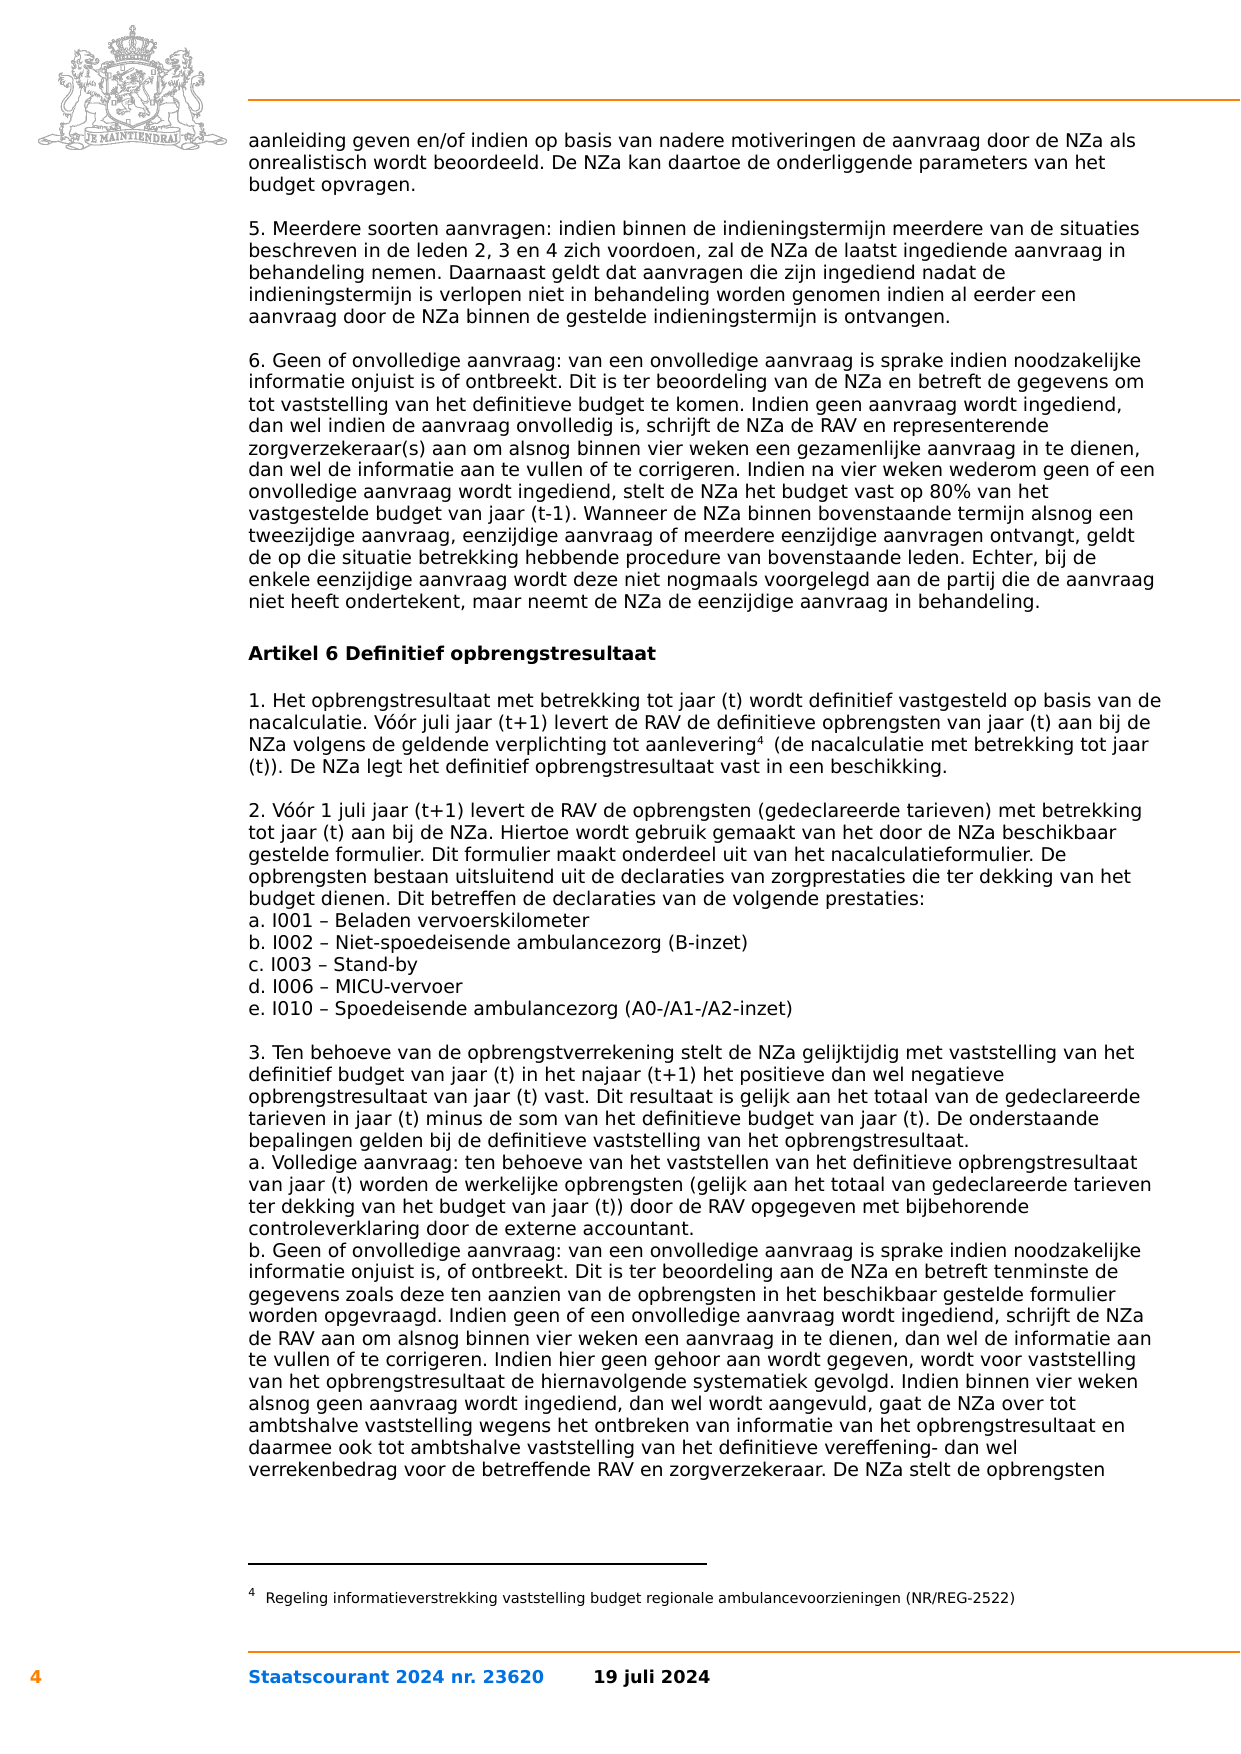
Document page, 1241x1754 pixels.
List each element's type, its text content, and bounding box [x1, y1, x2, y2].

text c. I003 – Stand-by [248, 954, 1163, 976]
text a. I001 – Beladen vervoerskilometer [248, 910, 1163, 932]
text b. Geen of onvolledige aanvraag: van een onvolledige aanvraag is sprake indien noodzakelijke informatie onjuist is, of ontbreekt. Dit is ter beoordeling aan de NZa en betreft tenminste de gegevens zoals deze ten aanzien van de opbrengsten in het beschikbaar gestelde formulier worden opgevraagd. Indien geen of een onvolledige aanvraag wordt ingediend, schrijft de NZa de RAV aan om alsnog binnen vier weken een aanvraag in te dienen, dan wel de informatie aan te vullen of te corrigeren. Indien hier geen gehoor aan wordt gegeven, wordt voor vaststelling van het opbrengstresultaat de hiernavolgende systematiek gevolgd. Indien binnen vier weken alsnog geen aanvraag wordt ingediend, dan wel wordt aangevuld, gaat de NZa over tot ambtshalve vaststelling wegens het ontbreken van informatie van het opbrengstresultaat en daarmee ook tot ambtshalve vaststelling van het definitieve vereffening- dan wel verrekenbedrag voor de betreffende RAV en zorgverzekeraar. De NZa stelt de opbrengsten [248, 1239, 1163, 1481]
text e. I010 – Spoedeisende ambulancezorg (A0-/A1-/A2-inzet) [248, 998, 1163, 1020]
subtitle Artikel 6 Definitief opbrengstresultaat [248, 643, 1163, 665]
text 5. Meerdere soorten aanvragen: indien binnen de indieningstermijn meerdere van de situaties beschreven in de leden 2, 3 en 4 zich voordoen, zal de NZa de laatst ingediende aanvraag in behandeling nemen. Daarnaast geldt dat aanvragen die zijn ingediend nadat de indieningstermijn is verlopen niet in behandeling worden genomen indien al eerder een aanvraag door de NZa binnen de gestelde indieningstermijn is ontvangen. [248, 218, 1163, 328]
text 3. Ten behoeve van de opbrengstverrekening stelt de NZa gelijktijdig met vaststelling van het definitief budget van jaar (t) in het najaar (t+1) het positieve dan wel negatieve opbrengstresultaat van jaar (t) vast. Dit resultaat is gelijk aan het totaal van de gedeclareerde tarieven in jaar (t) minus de som van het definitieve budget van jaar (t). De onderstaande bepalingen gelden bij de definitieve vaststelling van het opbrengstresultaat. [248, 1042, 1163, 1152]
text 6. Geen of onvolledige aanvraag: van een onvolledige aanvraag is sprake indien noodzakelijke informatie onjuist is of ontbreekt. Dit is ter beoordeling van de NZa en betreft de gegevens om tot vaststelling van het definitieve budget te komen. Indien geen aanvraag wordt ingediend, dan wel indien de aanvraag onvolledig is, schrijft de NZa de RAV en representerende zorgverzekeraar(s) aan om alsnog binnen vier weken een gezamenlijke aanvraag in te dienen, dan wel de informatie aan te vullen of te corrigeren. Indien na vier weken wederom geen of een onvolledige aanvraag wordt ingediend, stelt de NZa het budget vast op 80% van het vastgestelde budget van jaar (t-1). Wanneer de NZa binnen bovenstaande termijn alsnog een tweezijdige aanvraag, eenzijdige aanvraag of meerdere eenzijdige aanvragen ontvangt, geldt de op die situatie betrekking hebbende procedure van bovenstaande leden. Echter, bij de enkele eenzijdige aanvraag wordt deze niet nogmaals voorgelegd aan de partij die de aanvraag niet heeft ondertekent, maar neemt de NZa de eenzijdige aanvraag in behandeling. [248, 349, 1163, 613]
picture [38, 25, 227, 150]
text 2. Vóór 1 juli jaar (t+1) levert de RAV de opbrengsten (gedeclareerde tarieven) met betrekking tot jaar (t) aan bij de NZa. Hiertoe wordt gebruik gemaakt van het door de NZa beschikbaar gestelde formulier. Dit formulier maakt onderdeel uit van het nacalculatieformulier. De opbrengsten bestaan uitsluitend uit de declaraties van zorgprestaties die ter dekking van het budget dienen. Dit betreffen de declaraties van de volgende prestaties: [248, 800, 1163, 910]
text Regeling informatieverstrekking vaststelling budget regionale ambulancevoorzieningen (NR/REG-2522) [248, 1586, 1163, 1608]
text b. I002 – Niet-spoedeisende ambulancezorg (B-inzet) [248, 932, 1163, 954]
text d. I006 – MICU-vervoer [248, 976, 1163, 998]
text aanleiding geven en/of indien op basis van nadere motiveringen de aanvraag door de NZa als onrealistisch wordt beoordeeld. De NZa kan daartoe de onderliggende parameters van het budget opvragen. [248, 130, 1163, 196]
text a. Volledige aanvraag: ten behoeve van het vaststellen van het definitieve opbrengstresultaat van jaar (t) worden de werkelijke opbrengsten (gelijk aan het totaal van gedeclareerde tarieven ter dekking van het budget van jaar (t)) door de RAV opgegeven met bijbehorende controleverklaring door de externe accountant. [248, 1152, 1163, 1239]
text 1. Het opbrengstresultaat met betrekking tot jaar (t) wordt definitief vastgesteld op basis van de nacalculatie. Vóór juli jaar (t+1) levert de RAV de definitieve opbrengsten van jaar (t) aan bij de NZa volgens de geldende verplichting tot aanlevering (de nacalculatie met betrekking tot jaar (t)). De NZa legt het definitief opbrengstresultaat vast in een beschikking. [248, 690, 1163, 778]
